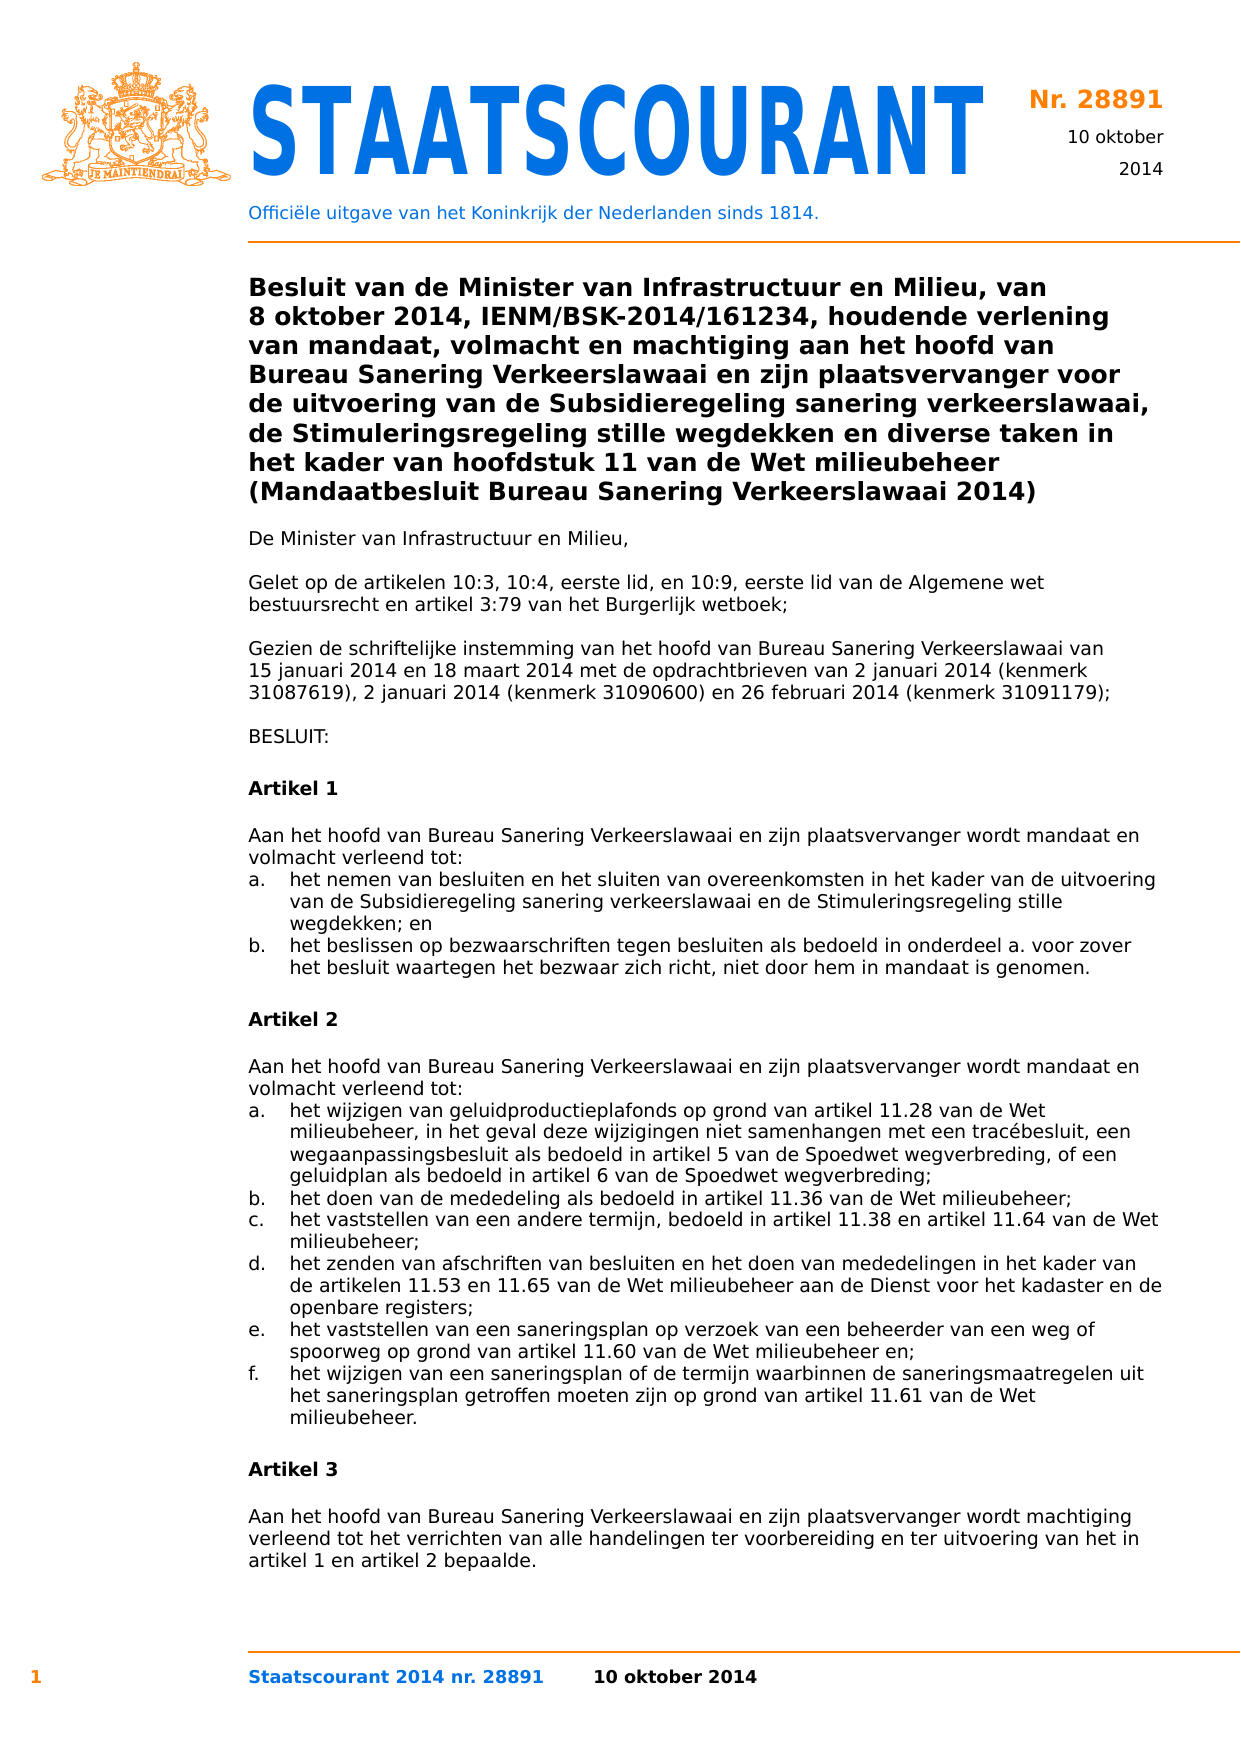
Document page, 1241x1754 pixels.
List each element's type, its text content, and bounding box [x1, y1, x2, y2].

table_cell 2014 [998, 153, 1240, 203]
table_header STAATSCOURANT [248, 62, 998, 203]
table_header [25, 62, 248, 241]
subtitle Artikel 3 [248, 1459, 1163, 1481]
text BESLUIT: [248, 726, 1163, 748]
text b. het doen van de mededeling als bedoeld in artikel 11.36 van de Wet milieubeheer; [248, 1187, 1163, 1209]
text b. het beslissen op bezwaarschriften tegen besluiten als bedoeld in onderdeel a. voor zover het besluit waartegen het bezwaar zich richt, niet door hem in mandaat is genomen. [248, 934, 1163, 978]
text d. het zenden van afschriften van besluiten en het doen van mededelingen in het kader van de artikelen 11.53 en 11.65 van de Wet milieubeheer aan de Dienst voor het kadaster en de openbare registers; [248, 1253, 1163, 1319]
text c. het vaststellen van een andere termijn, bedoeld in artikel 11.38 en artikel 11.64 van de Wet milieubeheer; [248, 1209, 1163, 1253]
subtitle Artikel 1 [248, 778, 1163, 800]
text De Minister van Infrastructuur en Milieu, [248, 528, 1163, 550]
picture [41, 62, 231, 186]
subtitle Besluit van de Minister van Infrastructuur en Milieu, van 8 oktober 2014, IENM/BSK-2014/161234, houdende verlening van mandaat, volmacht en machtiging aan het hoofd van Bureau Sanering Verkeerslawaai en zijn plaatsvervanger voor de uitvoering van de Subsidieregeling sanering verkeerslawaai, de Stimuleringsregeling stille wegdekken en diverse taken in het kader van hoofdstuk 11 van de Wet milieubeheer (Mandaatbesluit Bureau Sanering Verkeerslawaai 2014) [248, 273, 1163, 506]
text a. het nemen van besluiten en het sluiten van overeenkomsten in het kader van de uitvoering van de Subsidieregeling sanering verkeerslawaai en de Stimuleringsregeling stille wegdekken; en [248, 869, 1163, 934]
table_cell 10 oktober [998, 121, 1240, 153]
text Gezien de schriftelijke instemming van het hoofd van Bureau Sanering Verkeerslawaai van 15 januari 2014 en 18 maart 2014 met de opdrachtbrieven van 2 januari 2014 (kenmerk 31087619), 2 januari 2014 (kenmerk 31090600) en 26 februari 2014 (kenmerk 31091179); [248, 638, 1163, 704]
subtitle Artikel 2 [248, 1008, 1163, 1031]
text a. het wijzigen van geluidproductieplafonds op grond van artikel 11.28 van de Wet milieubeheer, in het geval deze wijzigingen niet samenhangen met een tracébesluit, een wegaanpassingsbesluit als bedoeld in artikel 5 van de Spoedwet wegverbreding, of een geluidplan als bedoeld in artikel 6 van de Spoedwet wegverbreding; [248, 1099, 1163, 1187]
table_header Nr. 28891 [998, 62, 1240, 121]
table_cell Officiële uitgave van het Koninkrijk der Nederlanden sinds 1814. [248, 203, 1240, 241]
text Aan het hoofd van Bureau Sanering Verkeerslawaai en zijn plaatsvervanger wordt machtiging verleend tot het verrichten van alle handelingen ter voorbereiding en ter uitvoering van het in artikel 1 en artikel 2 bepaalde. [248, 1506, 1163, 1572]
text Gelet op de artikelen 10:3, 10:4, eerste lid, en 10:9, eerste lid van de Algemene wet bestuursrecht en artikel 3:79 van het Burgerlijk wetboek; [248, 572, 1163, 616]
text f. het wijzigen van een saneringsplan of de termijn waarbinnen de saneringsmaatregelen uit het saneringsplan getroffen moeten zijn op grond van artikel 11.61 van de Wet milieubeheer. [248, 1363, 1163, 1429]
text Aan het hoofd van Bureau Sanering Verkeerslawaai en zijn plaatsvervanger wordt mandaat en volmacht verleend tot: [248, 825, 1163, 869]
text e. het vaststellen van een saneringsplan op verzoek van een beheerder van een weg of spoorweg op grond van artikel 11.60 van de Wet milieubeheer en; [248, 1319, 1163, 1363]
text Aan het hoofd van Bureau Sanering Verkeerslawaai en zijn plaatsvervanger wordt mandaat en volmacht verleend tot: [248, 1056, 1163, 1099]
